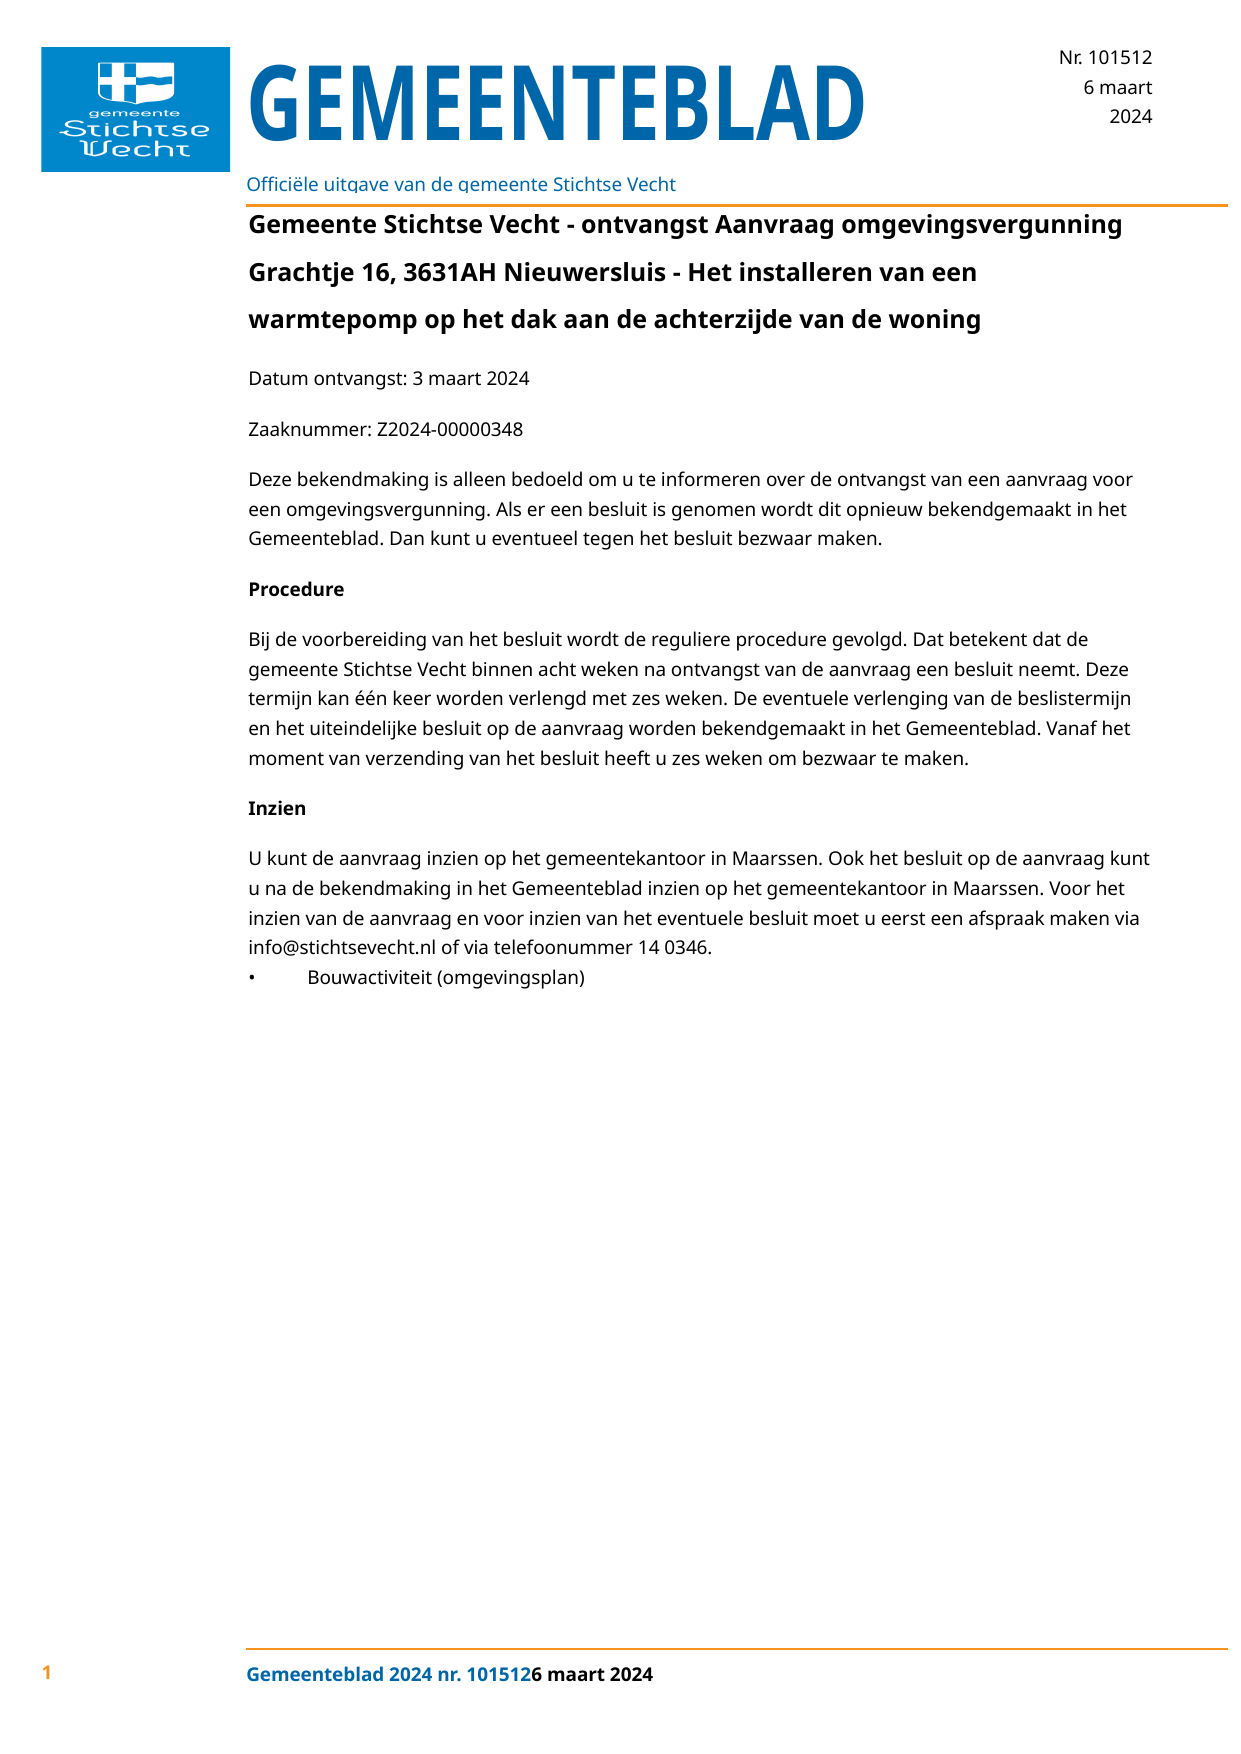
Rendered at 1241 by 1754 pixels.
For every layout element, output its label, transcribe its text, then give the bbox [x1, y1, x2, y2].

picture [99, 63, 135, 101]
text Datum ontvangst: 3 maart 2024 [248, 366, 1152, 391]
text Gemeente Stichtse Vecht - ontvangst Aanvraag omgevingsvergunning Grachtje 16, 3631AH Nieuwersluis - Het installeren van een warmtepomp op het dak aan de achterzijde van de woning [248, 207, 1152, 336]
text Procedure [248, 576, 1152, 602]
list Bouwactiviteit (omgevingsplan) [248, 964, 1152, 989]
text Bij de voorbereiding van het besluit wordt de reguliere procedure gevolgd. Dat betekent dat de gemeente Stichtse Vecht binnen acht weken na ontvangst van de aanvraag een besluit neemt. Deze termijn kan één keer worden verlengd met zes weken. De eventuele verlenging van de beslistermijn en het uiteindelijke besluit op de aanvraag worden bekendgemaakt in het Gemeenteblad. Vanaf het moment van verzending van het besluit heeft u zes weken om bezwaar te maken. [248, 626, 1152, 770]
text Zaaknummer: Z2024-00000348 [248, 416, 1152, 442]
text Inzien [248, 795, 1152, 821]
picture [137, 63, 174, 103]
text Deze bekendmaking is alleen bedoeld om u te informeren over de ontvangst van een aanvraag voor een omgevingsvergunning. Als er een besluit is genomen wordt dit opnieuw bekendgemaakt in het Gemeenteblad. Dan kunt u eventueel tegen het besluit bezwaar maken. [248, 466, 1152, 551]
text U kunt de aanvraag inzien op het gemeentekantoor in Maarssen. Ook het besluit op de aanvraag kunt u na de bekendmaking in het Gemeenteblad inzien op het gemeentekantoor in Maarssen. Voor het inzien van de aanvraag en voor inzien van het eventuele besluit moet u eerst een afspraak maken via info@stichtsevecht.nl of via telefoonummer 14 0346. [248, 846, 1152, 960]
